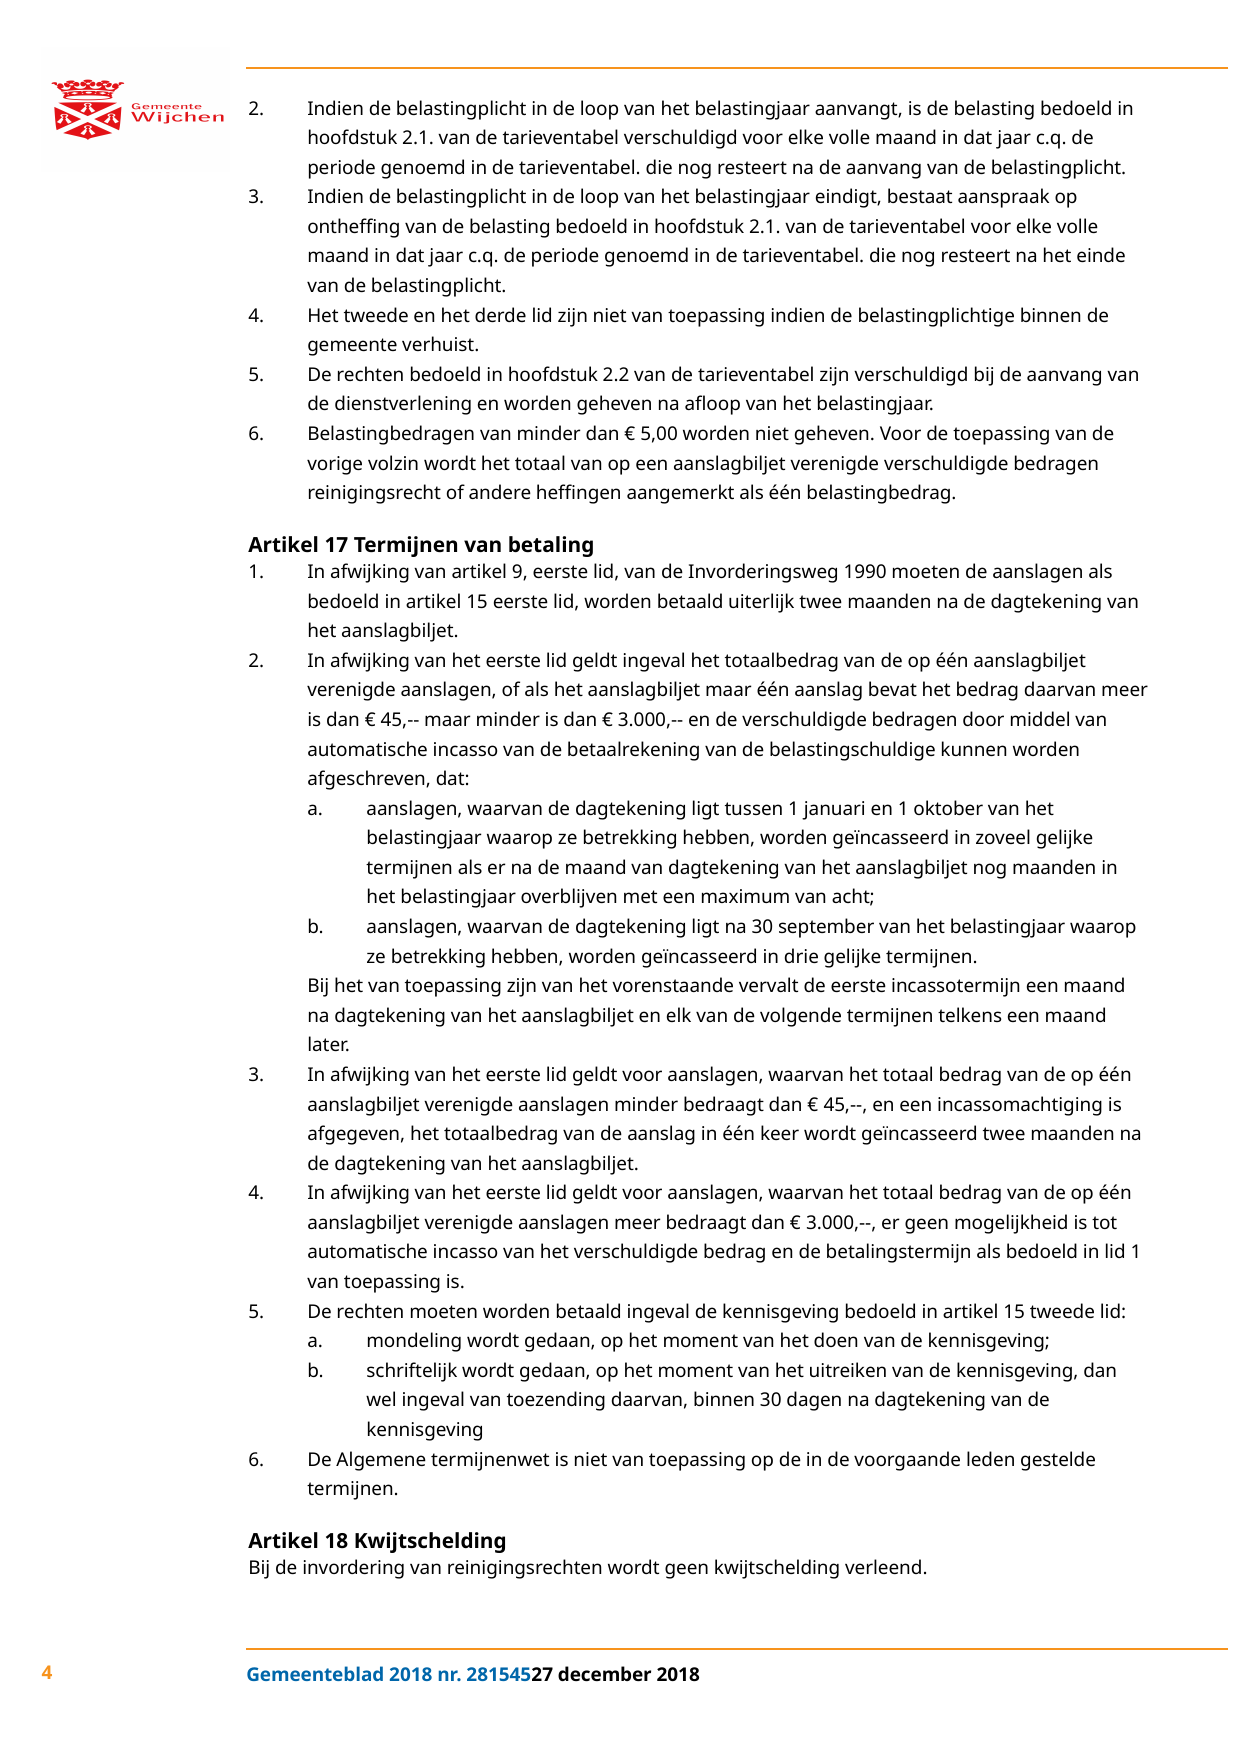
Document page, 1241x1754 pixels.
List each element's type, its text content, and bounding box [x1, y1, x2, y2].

list Belastingbedragen van minder dan € 5,00 worden niet geheven. Voor de toepassing van de vorige volzin wordt het totaal van op een aanslagbiljet verenigde verschuldigde bedragen reinigingsrecht of andere heffingen aangemerkt als één belastingbedrag. [248, 420, 1152, 505]
list aanslagen, waarvan de dagtekening ligt tussen 1 januari en 1 oktober van het belastingjaar waarop ze betrekking hebben, worden geïncasseerd in zoveel gelijke termijnen als er na de maand van dagtekening van het aanslagbiljet nog maanden in het belastingjaar overblijven met een maximum van acht; [307, 795, 1152, 909]
list Indien de belastingplicht in de loop van het belastingjaar aanvangt, is de belasting bedoeld in hoofdstuk 2.1. van de tarieventabel verschuldigd voor elke volle maand in dat jaar c.q. de periode genoemd in de tarieventabel. die nog resteert na de aanvang van de belastingplicht. [248, 95, 1152, 180]
list De rechten bedoeld in hoofdstuk 2.2 van de tarieventabel zijn verschuldigd bij de aanvang van de dienstverlening en worden geheven na afloop van het belastingjaar. [248, 361, 1152, 416]
picture [41, 47, 231, 172]
list In afwijking van het eerste lid geldt voor aanslagen, waarvan het totaal bedrag van de op één aanslagbiljet verenigde aanslagen meer bedraagt dan € 3.000,--, er geen mogelijkheid is tot automatische incasso van het verschuldigde bedrag en de betalingstermijn als bedoeld in lid 1 van toepassing is. [248, 1179, 1152, 1294]
list Indien de belastingplicht in de loop van het belastingjaar eindigt, bestaat aanspraak op ontheffing van de belasting bedoeld in hoofdstuk 2.1. van de tarieventabel voor elke volle maand in dat jaar c.q. de periode genoemd in de tarieventabel. die nog resteert na het einde van de belastingplicht. [248, 183, 1152, 298]
list mondeling wordt gedaan, op het moment van het doen van de kennisgeving; [307, 1327, 1152, 1353]
list schriftelijk wordt gedaan, op het moment van het uitreiken van de kennisgeving, dan wel ingeval van toezending daarvan, binnen 30 dagen na dagtekening van de kennisgeving [307, 1357, 1152, 1442]
list In afwijking van het eerste lid geldt ingeval het totaalbedrag van de op één aanslagbiljet verenigde aanslagen, of als het aanslagbiljet maar één aanslag bevat het bedrag daarvan meer is dan € 45,-- maar minder is dan € 3.000,-- en de verschuldigde bedragen door middel van automatische incasso van de betaalrekening van de belastingschuldige kunnen worden afgeschreven, dat: [248, 647, 1152, 791]
list In afwijking van het eerste lid geldt voor aanslagen, waarvan het totaal bedrag van de op één aanslagbiljet verenigde aanslagen minder bedraagt dan € 45,--, en een incassomachtiging is afgegeven, het totaalbedrag van de aanslag in één keer wordt geïncasseerd twee maanden na de dagtekening van het aanslagbiljet. [248, 1061, 1152, 1176]
text Artikel 18 Kwijtschelding [248, 1526, 1152, 1554]
list aanslagen, waarvan de dagtekening ligt na 30 september van het belastingjaar waarop ze betrekking hebben, worden geïncasseerd in drie gelijke termijnen. [307, 913, 1152, 968]
list Bij het van toepassing zijn van het vorenstaande vervalt de eerste incassotermijn een maand na dagtekening van het aanslagbiljet en elk van de volgende termijnen telkens een maand later. [248, 972, 1152, 1057]
list Het tweede en het derde lid zijn niet van toepassing indien de belastingplichtige binnen de gemeente verhuist. [248, 302, 1152, 357]
list In afwijking van artikel 9, eerste lid, van de Invorderingsweg 1990 moeten de aanslagen als bedoeld in artikel 15 eerste lid, worden betaald uiterlijk twee maanden na de dagtekening van het aanslagbiljet. [248, 558, 1152, 643]
list De rechten moeten worden betaald ingeval de kennisgeving bedoeld in artikel 15 tweede lid: [248, 1298, 1152, 1323]
text Artikel 17 Termijnen van betaling [248, 530, 1152, 558]
list De Algemene termijnenwet is niet van toepassing op de in de voorgaande leden gestelde termijnen. [248, 1446, 1152, 1501]
text Bij de invordering van reinigingsrechten wordt geen kwijtschelding verleend. [248, 1554, 1152, 1580]
